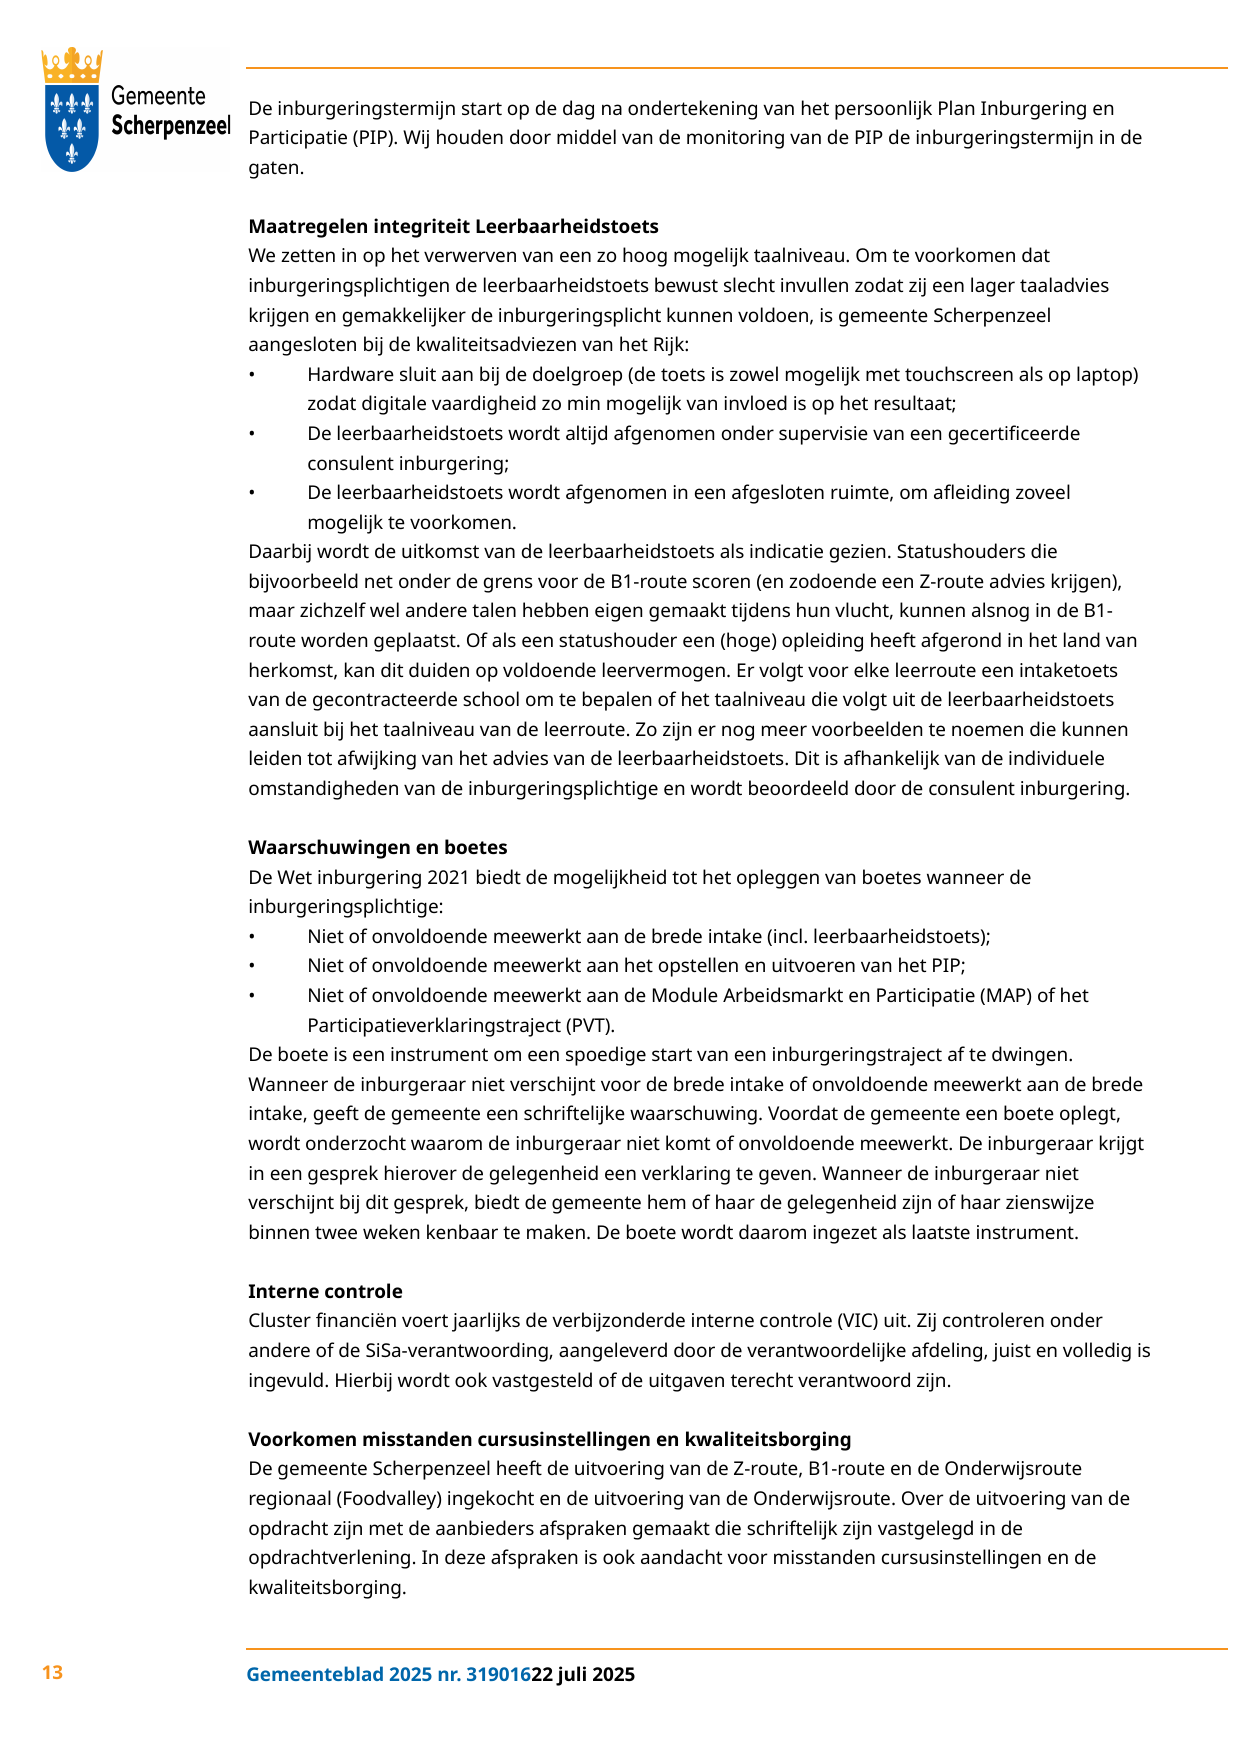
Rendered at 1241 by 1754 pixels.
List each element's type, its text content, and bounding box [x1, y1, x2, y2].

list Hardware sluit aan bij de doelgroep (de toets is zowel mogelijk met touchscreen als op laptop) zodat digitale vaardigheid zo min mogelijk van invloed is op het resultaat; [248, 361, 1152, 416]
list De leerbaarheidstoets wordt afgenomen in een afgesloten ruimte, om afleiding zoveel mogelijk te voorkomen. [248, 479, 1152, 535]
list Niet of onvoldoende meewerkt aan het opstellen en uitvoeren van het PIP; [248, 953, 1152, 978]
list De leerbaarheidstoets wordt altijd afgenomen onder supervisie van een gecertificeerde consulent inburgering; [248, 420, 1152, 476]
text De inburgeringstermijn start op de dag na ondertekening van het persoonlijk Plan Inburgering en Participatie (PIP). Wij houden door middel van de monitoring van de PIP de inburgeringstermijn in de gaten. [248, 95, 1152, 180]
text Daarbij wordt de uitkomst van de leerbaarheidstoets als indicatie gezien. Statushouders die bijvoorbeeld net onder de grens voor de B1-route scoren (en zodoende een Z-route advies krijgen), maar zichzelf wel andere talen hebben eigen gemaakt tijdens hun vlucht, kunnen alsnog in de B1-route worden geplaatst. Of als een statushouder een (hoge) opleiding heeft afgerond in het land van herkomst, kan dit duiden op voldoende leervermogen. Er volgt voor elke leerroute een intaketoets van de gecontracteerde school om te bepalen of het taalniveau die volgt uit de leerbaarheidstoets aansluit bij het taalniveau van de leerroute. Zo zijn er nog meer voorbeelden te noemen die kunnen leiden tot afwijking van het advies van de leerbaarheidstoets. Dit is afhankelijk van de individuele omstandigheden van de inburgeringsplichtige en wordt beoordeeld door de consulent inburgering. [248, 538, 1152, 801]
text De gemeente Scherpenzeel heeft de uitvoering van de Z-route, B1-route en de Onderwijsroute regionaal (Foodvalley) ingekocht en de uitvoering van de Onderwijsroute. Over de uitvoering van de opdracht zijn met de aanbieders afspraken gemaakt die schriftelijk zijn vastgelegd in de opdrachtverlening. In deze afspraken is ook aandacht voor misstanden cursusinstellingen en de kwaliteitsborging. [248, 1456, 1152, 1600]
text Interne controle [248, 1278, 1152, 1304]
text Cluster financiën voert jaarlijks de verbijzonderde interne controle (VIC) uit. Zij controleren onder andere of de SiSa-verantwoording, aangeleverd door de verantwoordelijke afdeling, juist en volledig is ingevuld. Hierbij wordt ook vastgesteld of de uitgaven terecht verantwoord zijn. [248, 1308, 1152, 1393]
list Niet of onvoldoende meewerkt aan de Module Arbeidsmarkt en Participatie (MAP) of het Participatieverklaringstraject (PVT). [248, 982, 1152, 1038]
text Voorkomen misstanden cursusinstellingen en kwaliteitsborging [248, 1426, 1152, 1452]
text De Wet inburgering 2021 biedt de mogelijkheid tot het opleggen van boetes wanneer de inburgeringsplichtige: [248, 864, 1152, 919]
text De boete is een instrument om een spoedige start van een inburgeringstraject af te dwingen. Wanneer de inburgeraar niet verschijnt voor de brede intake of onvoldoende meewerkt aan de brede intake, geeft de gemeente een schriftelijke waarschuwing. Voordat de gemeente een boete oplegt, wordt onderzocht waarom de inburgeraar niet komt of onvoldoende meewerkt. De inburgeraar krijgt in een gesprek hierover de gelegenheid een verklaring te geven. Wanneer de inburgeraar niet verschijnt bij dit gesprek, biedt de gemeente hem of haar de gelegenheid zijn of haar zienswijze binnen twee weken kenbaar te maken. De boete wordt daarom ingezet als laatste instrument. [248, 1041, 1152, 1245]
list Niet of onvoldoende meewerkt aan de brede intake (incl. leerbaarheidstoets); [248, 923, 1152, 949]
text We zetten in op het verwerven van een zo hoog mogelijk taalniveau. Om te voorkomen dat inburgeringsplichtigen de leerbaarheidstoets bewust slecht invullen zodat zij een lager taaladvies krijgen en gemakkelijker de inburgeringsplicht kunnen voldoen, is gemeente Scherpenzeel aangesloten bij de kwaliteitsadviezen van het Rijk: [248, 243, 1152, 357]
text Waarschuwingen en boetes [248, 834, 1152, 860]
picture [41, 47, 231, 172]
text Maatregelen integriteit Leerbaarheidstoets [248, 213, 1152, 239]
